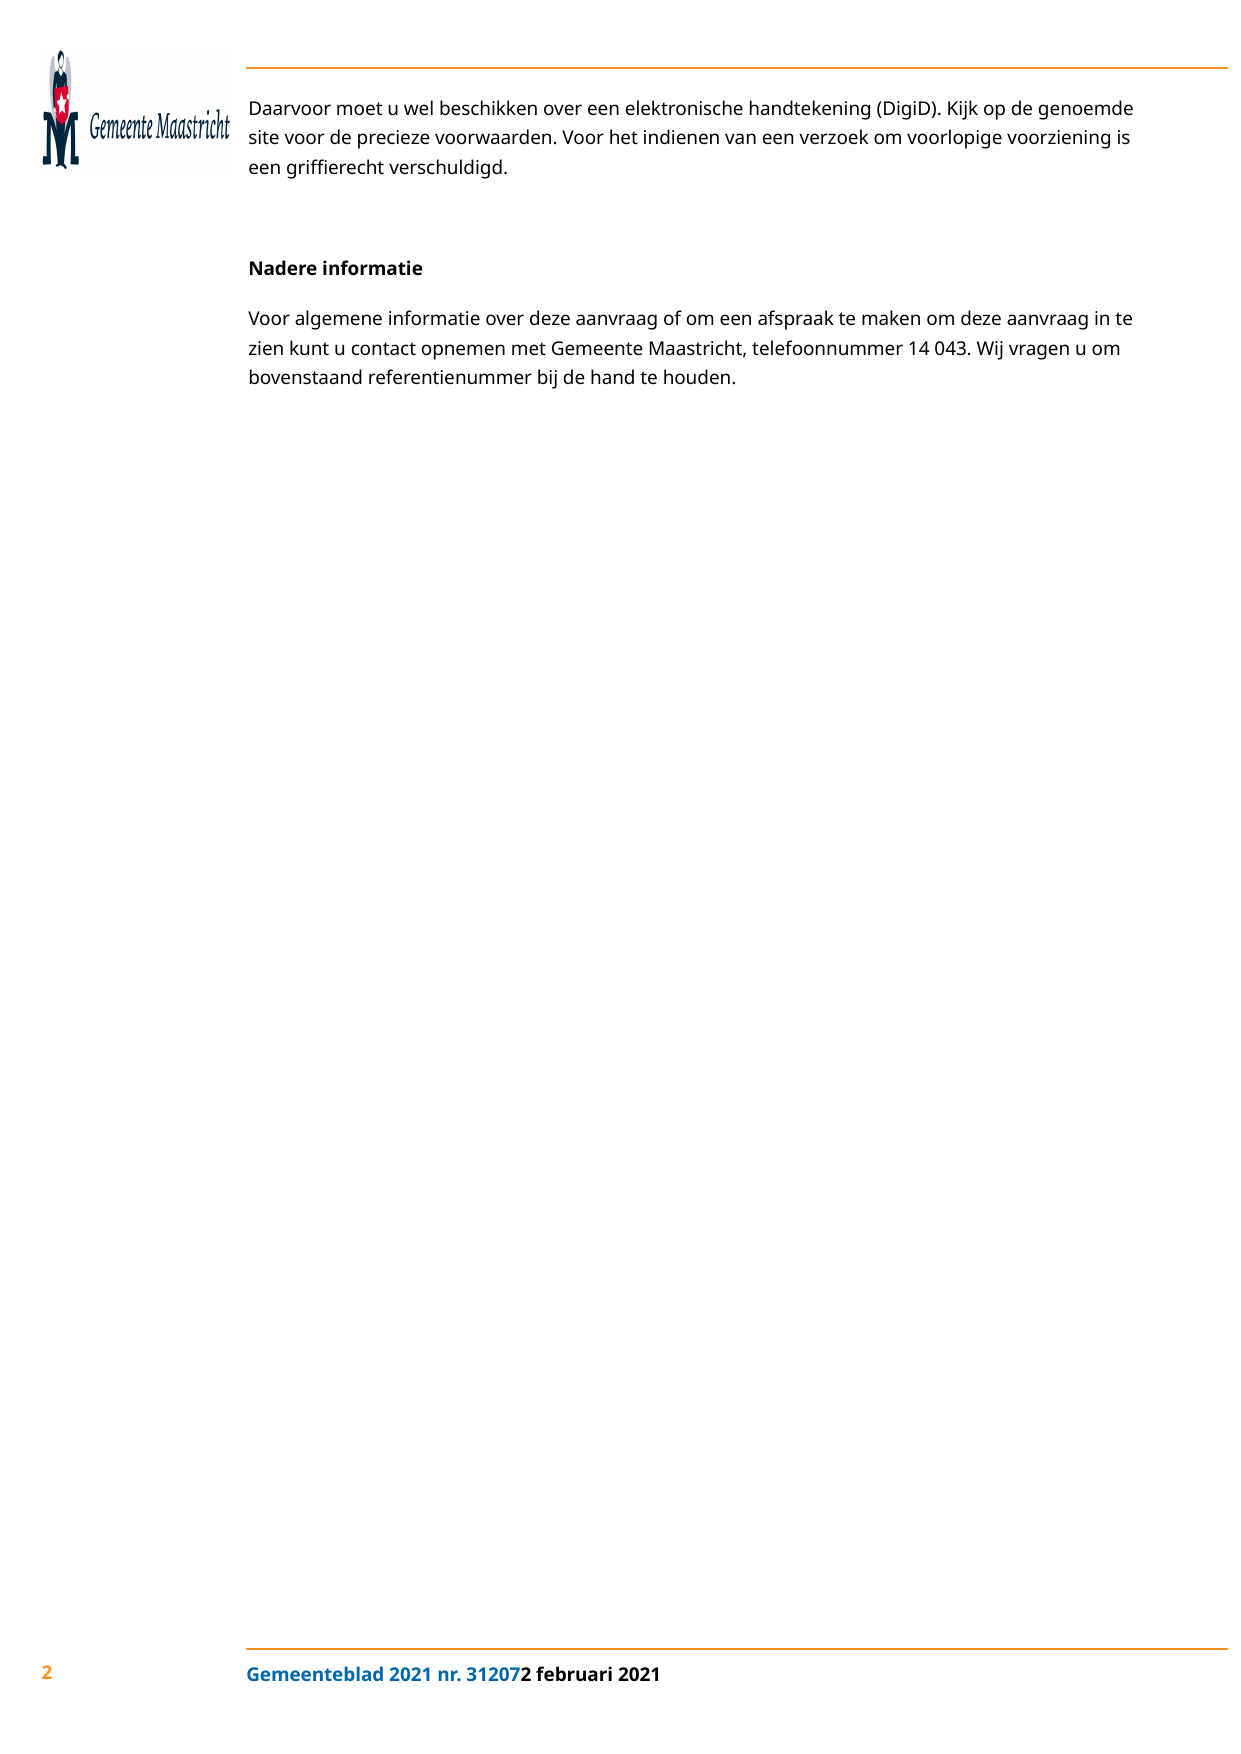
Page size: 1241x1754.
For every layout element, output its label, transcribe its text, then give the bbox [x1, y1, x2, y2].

text Voor algemene informatie over deze aanvraag of om een afspraak te maken om deze aanvraag in te zien kunt u contact opnemen met Gemeente Maastricht, telefoonnummer 14 043. Wij vragen u om bovenstaand referentienummer bij de hand te houden. [248, 305, 1152, 390]
text Nadere informatie [248, 255, 1152, 281]
text Daarvoor moet u wel beschikken over een elektronische handtekening (DigiD). Kijk op de genoemde site voor de precieze voorwaarden. Voor het indienen van een verzoek om voorlopige voorziening is een griffierecht verschuldigd. [248, 95, 1152, 180]
picture [41, 47, 231, 172]
